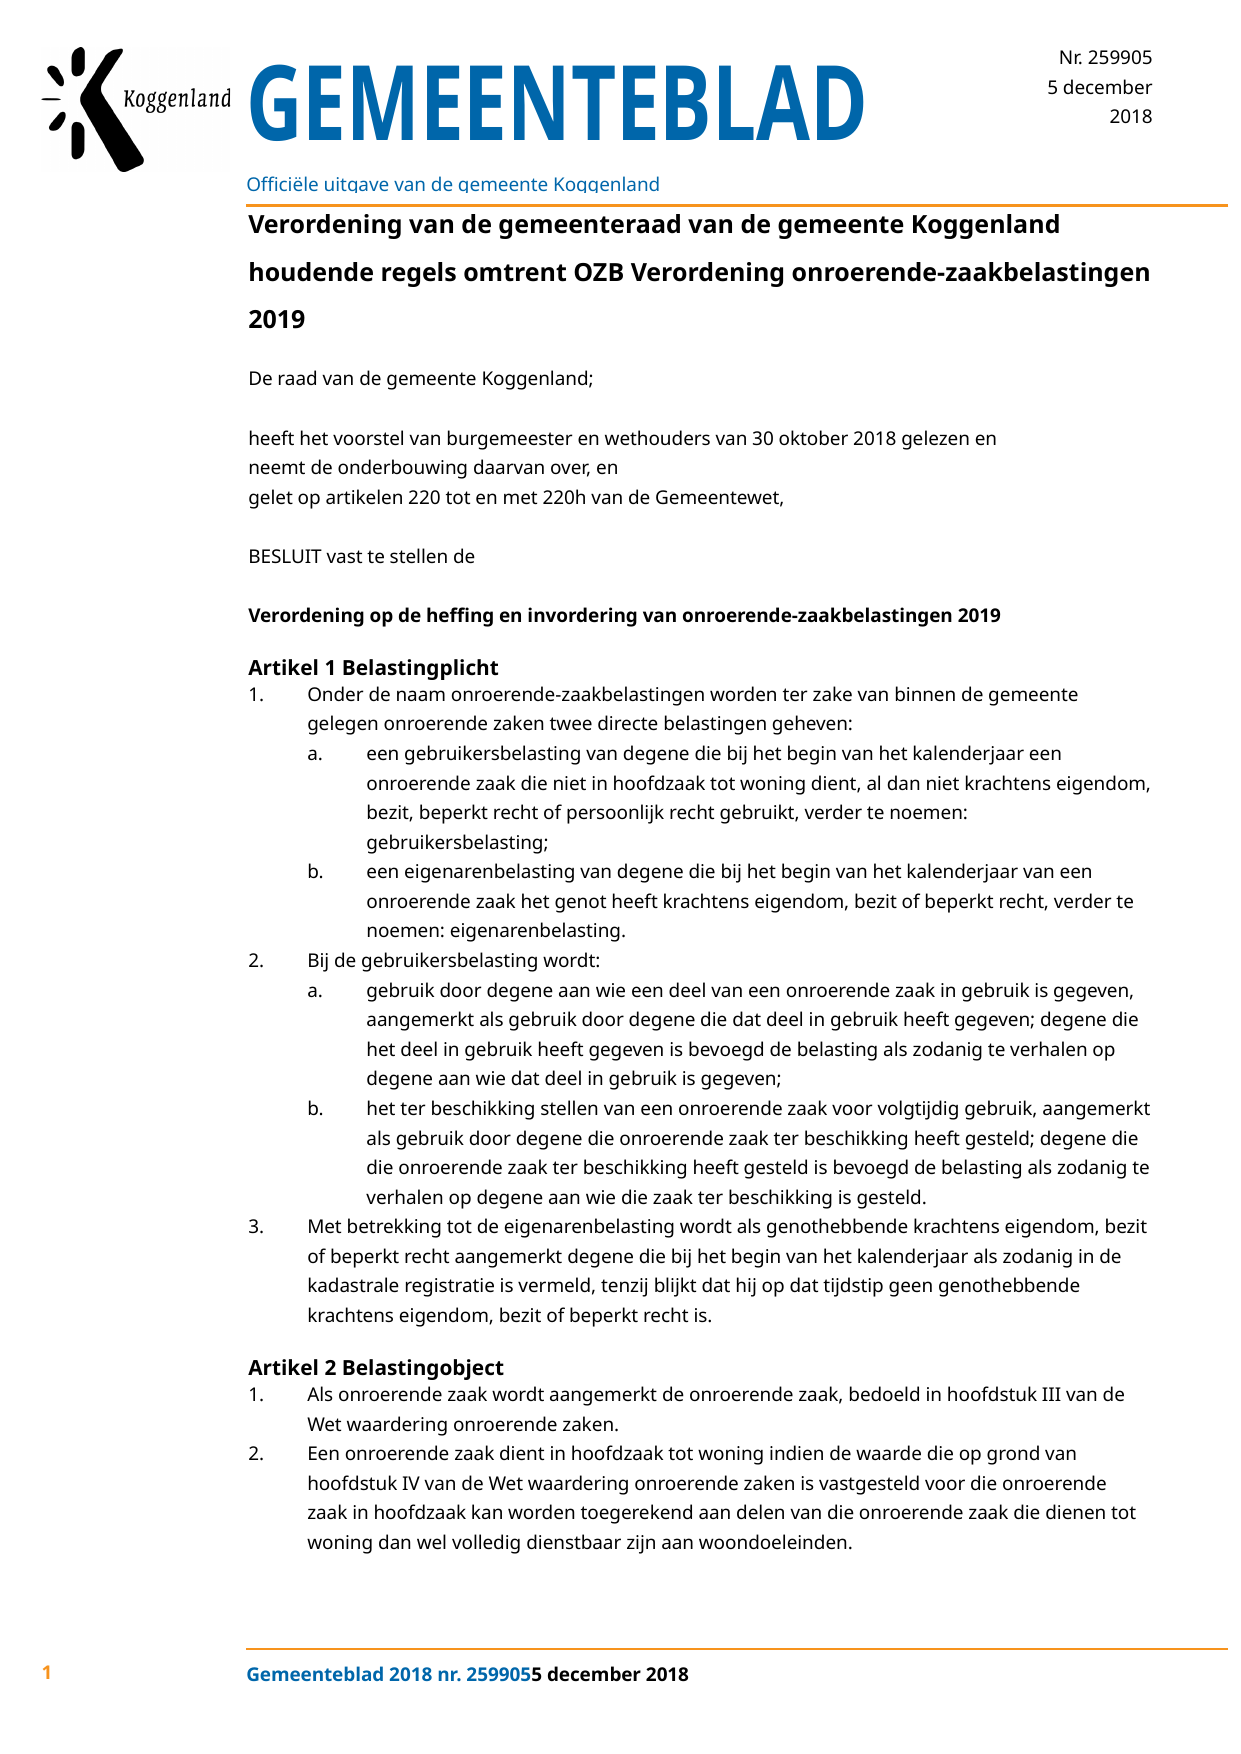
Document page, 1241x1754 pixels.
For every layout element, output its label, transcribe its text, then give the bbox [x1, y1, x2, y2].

text gelet op artikelen 220 tot en met 220h van de Gemeentewet, [248, 484, 1152, 509]
list Onder de naam onroerende-zaakbelastingen worden ter zake van binnen de gemeente gelegen onroerende zaken twee directe belastingen geheven: [248, 681, 1152, 736]
text Artikel 1 Belastingplicht [248, 653, 1152, 681]
list Met betrekking tot de eigenarenbelasting wordt als genothebbende krachtens eigendom, bezit of beperkt recht aangemerkt degene die bij het begin van het kalenderjaar als zodanig in de kadastrale registratie is vermeld, tenzij blijkt dat hij op dat tijdstip geen genothebbende krachtens eigendom, bezit of beperkt recht is. [248, 1213, 1152, 1328]
list Een onroerende zaak dient in hoofdzaak tot woning indien de waarde die op grond van hoofdstuk IV van de Wet waardering onroerende zaken is vastgesteld voor die onroerende zaak in hoofdzaak kan worden toegerekend aan delen van die onroerende zaak die dienen tot woning dan wel volledig dienstbaar zijn aan woondoeleinden. [248, 1440, 1152, 1555]
text Verordening van de gemeenteraad van de gemeente Koggenland houdende regels omtrent OZB Verordening onroerende-zaakbelastingen 2019 [248, 207, 1152, 336]
list het ter beschikking stellen van een onroerende zaak voor volgtijdig gebruik, aangemerkt als gebruik door degene die onroerende zaak ter beschikking heeft gesteld; degene die die onroerende zaak ter beschikking heeft gesteld is bevoegd de belasting als zodanig te verhalen op degene aan wie die zaak ter beschikking is gesteld. [307, 1095, 1152, 1210]
text De raad van de gemeente Koggenland; [248, 366, 1152, 391]
text neemt de onderbouwing daarvan over, en [248, 454, 1152, 480]
list een gebruikersbelasting van degene die bij het begin van het kalenderjaar een onroerende zaak die niet in hoofdzaak tot woning dient, al dan niet krachtens eigendom, bezit, beperkt recht of persoonlijk recht gebruikt, verder te noemen: gebruikersbelasting; [307, 740, 1152, 855]
list Als onroerende zaak wordt aangemerkt de onroerende zaak, bedoeld in hoofdstuk III van de Wet waardering onroerende zaken. [248, 1381, 1152, 1436]
text BESLUIT vast te stellen de [248, 543, 1152, 569]
text heeft het voorstel van burgemeester en wethouders van 30 oktober 2018 gelezen en [248, 425, 1152, 450]
text Verordening op de heffing en invordering van onroerende-zaakbelastingen 2019 [248, 602, 1152, 628]
text Artikel 2 Belastingobject [248, 1353, 1152, 1381]
list Bij de gebruikersbelasting wordt: [248, 947, 1152, 973]
list een eigenarenbelasting van degene die bij het begin van het kalenderjaar van een onroerende zaak het genot heeft krachtens eigendom, bezit of beperkt recht, verder te noemen: eigenarenbelasting. [307, 858, 1152, 943]
list gebruik door degene aan wie een deel van een onroerende zaak in gebruik is gegeven, aangemerkt als gebruik door degene die dat deel in gebruik heeft gegeven; degene die het deel in gebruik heeft gegeven is bevoegd de belasting als zodanig te verhalen op degene aan wie dat deel in gebruik is gegeven; [307, 977, 1152, 1091]
picture [41, 47, 231, 172]
